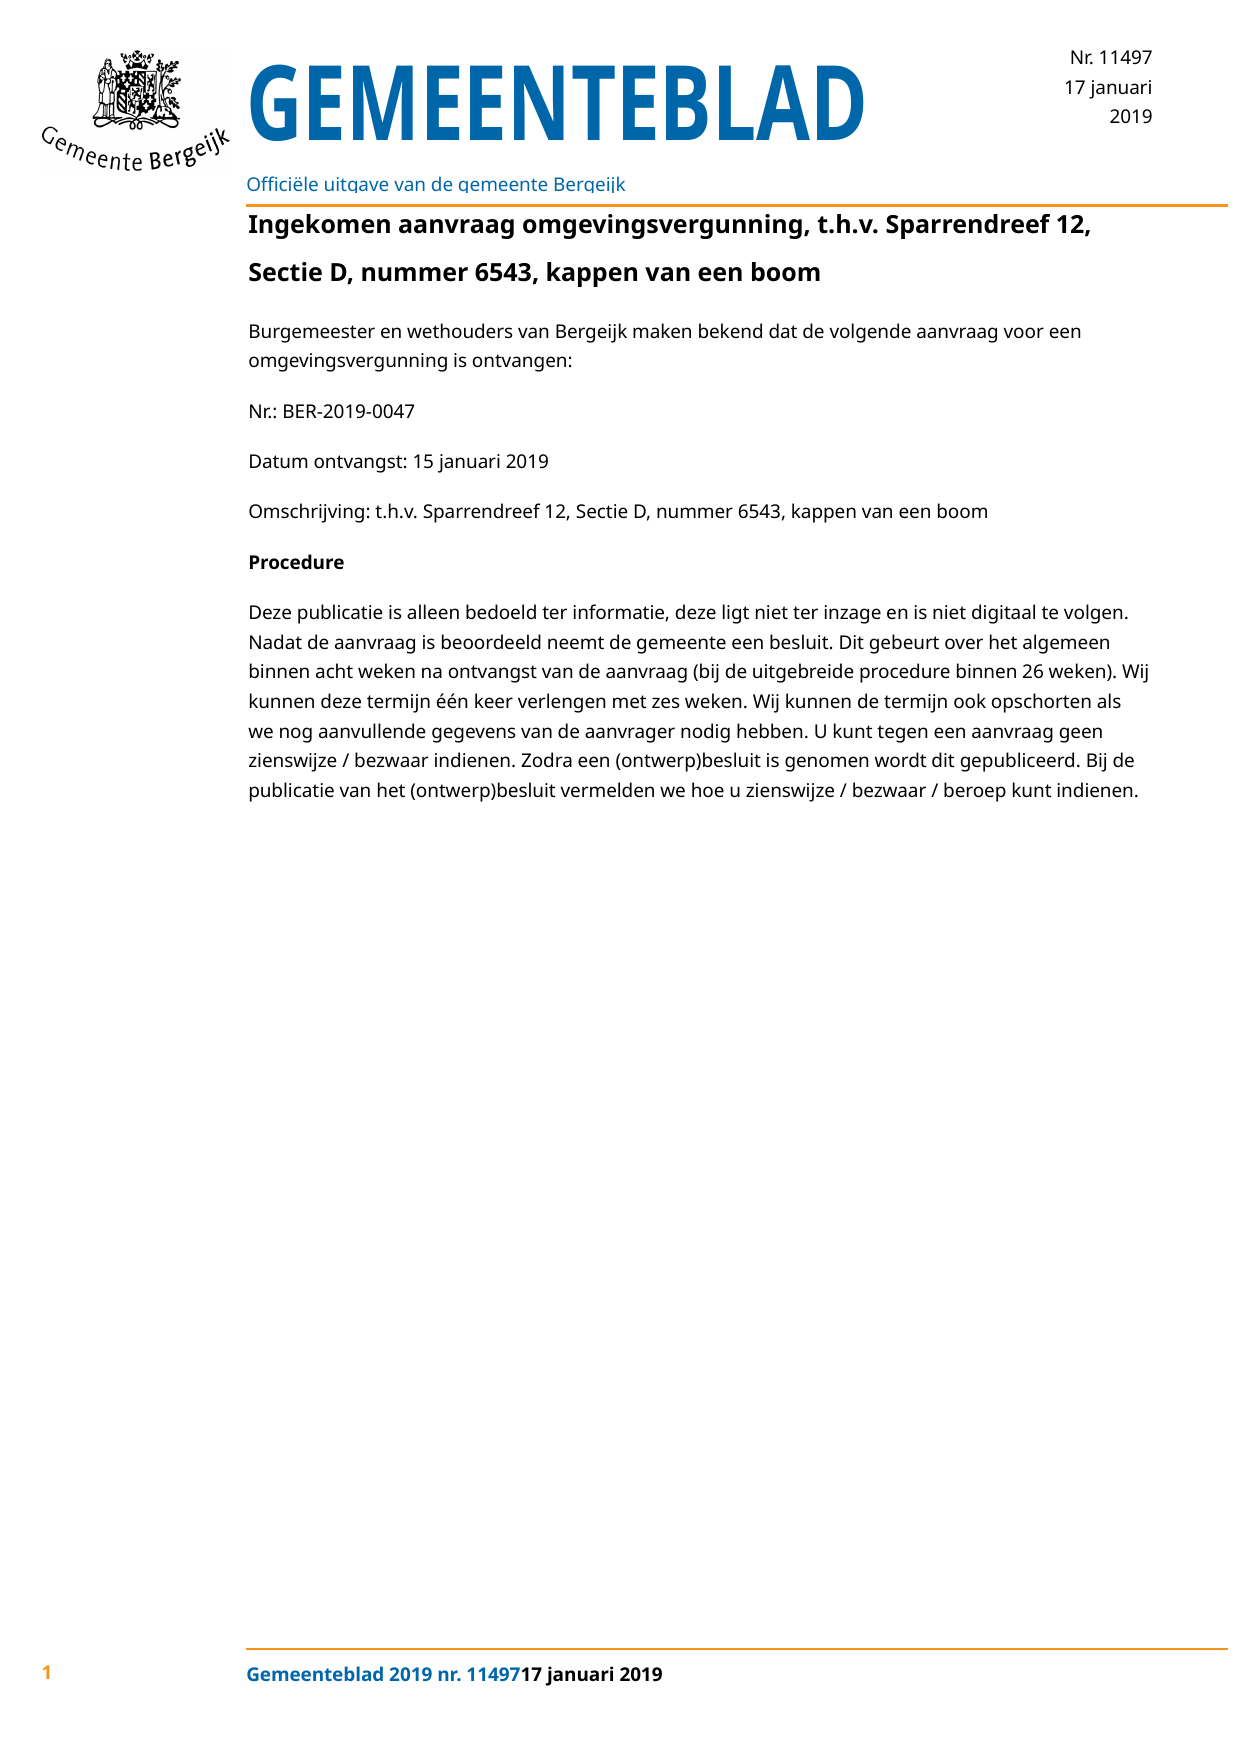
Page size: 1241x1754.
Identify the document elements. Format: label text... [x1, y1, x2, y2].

text Datum ontvangst: 15 januari 2019 [248, 448, 1152, 474]
picture [41, 47, 231, 172]
text Burgemeester en wethouders van Bergeijk maken bekend dat de volgende aanvraag voor een omgevingsvergunning is ontvangen: [248, 318, 1152, 373]
text Procedure [248, 549, 1152, 575]
text Nr.: BER-2019-0047 [248, 398, 1152, 424]
text Deze publicatie is alleen bedoeld ter informatie, deze ligt niet ter inzage en is niet digitaal te volgen. Nadat de aanvraag is beoordeeld neemt de gemeente een besluit. Dit gebeurt over het algemeen binnen acht weken na ontvangst van de aanvraag (bij de uitgebreide procedure binnen 26 weken). Wij kunnen deze termijn één keer verlengen met zes weken. Wij kunnen de termijn ook opschorten als we nog aanvullende gegevens van de aanvrager nodig hebben. U kunt tegen een aanvraag geen zienswijze / bezwaar indienen. Zodra een (ontwerp)besluit is genomen wordt dit gepubliceerd. Bij de publicatie van het (ontwerp)besluit vermelden we hoe u zienswijze / bezwaar / beroep kunt indienen. [248, 599, 1152, 803]
text Omschrijving: t.h.v. Sparrendreef 12, Sectie D, nummer 6543, kappen van een boom [248, 499, 1152, 524]
text Ingekomen aanvraag omgevingsvergunning, t.h.v. Sparrendreef 12, Sectie D, nummer 6543, kappen van een boom [248, 207, 1152, 288]
